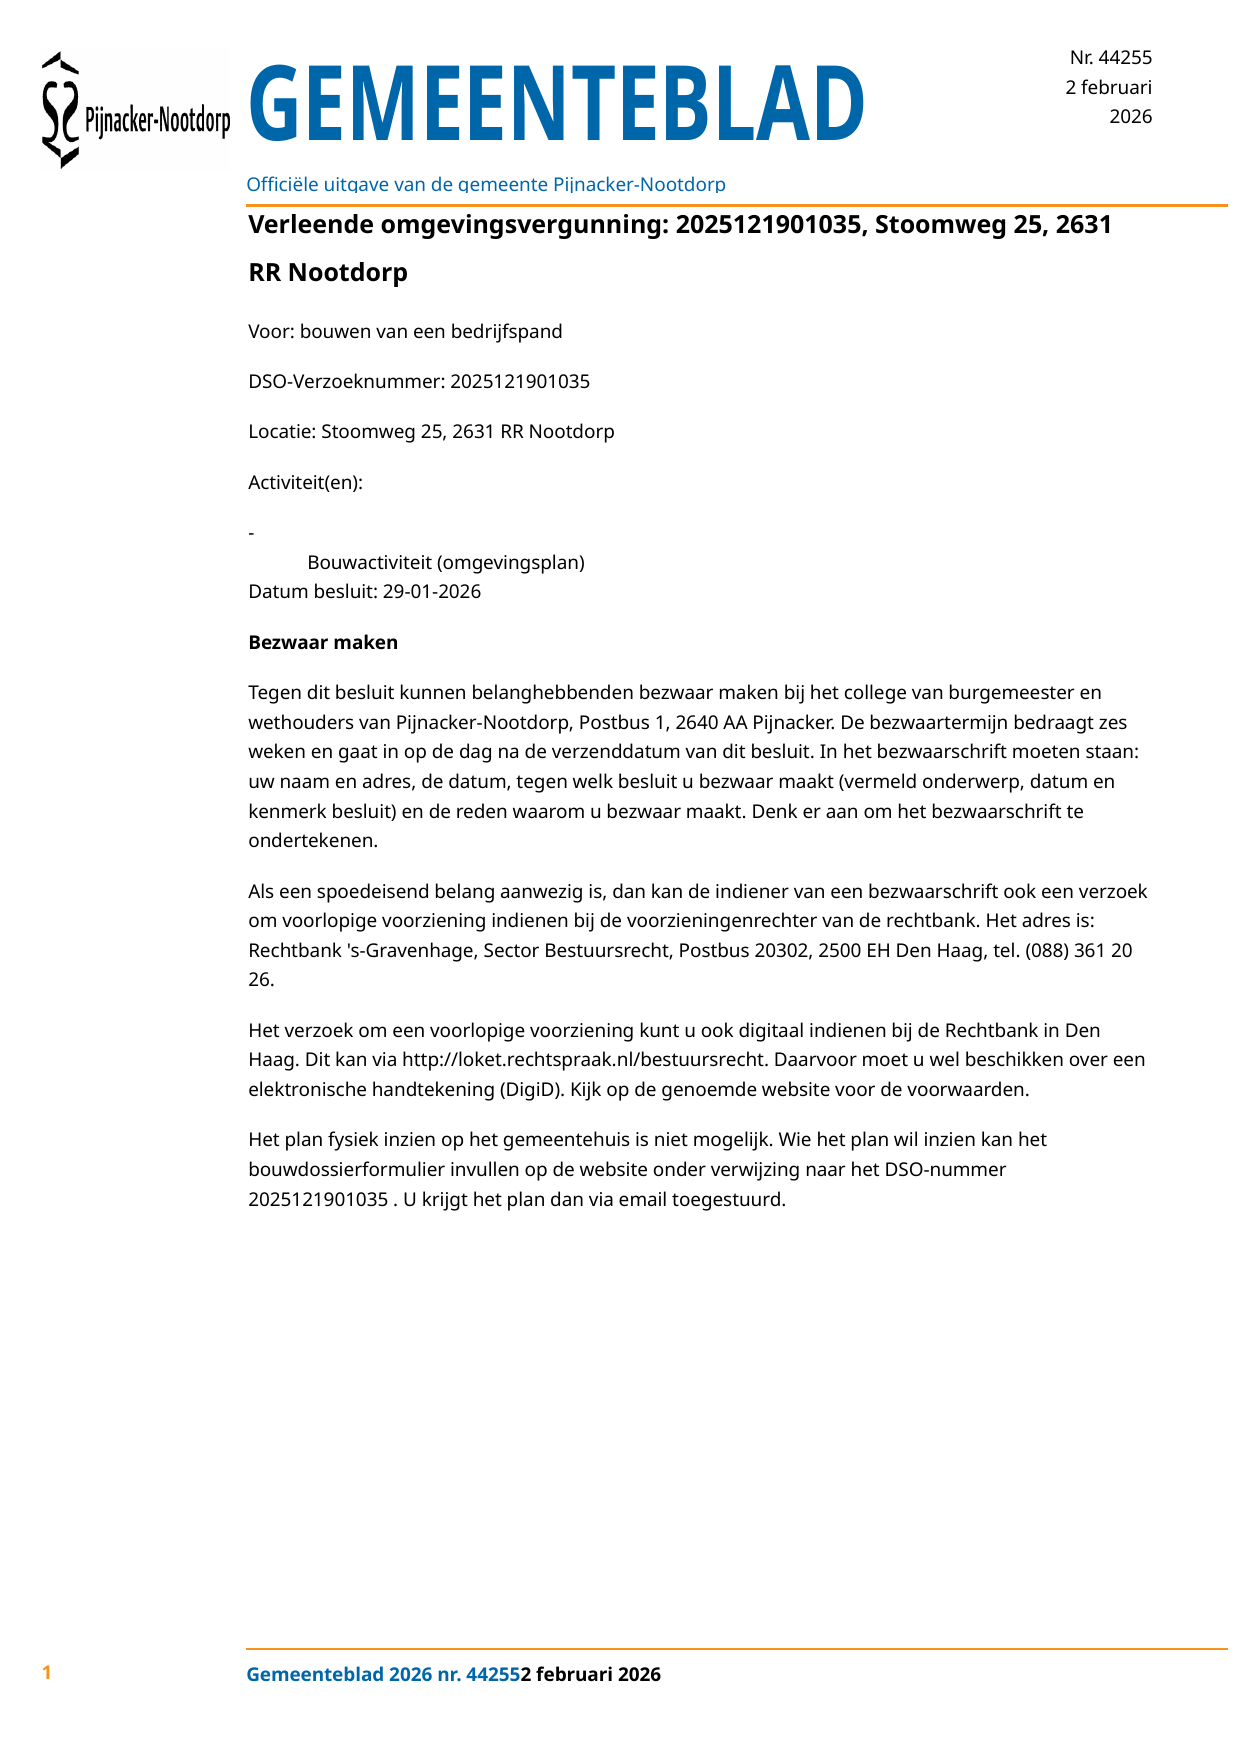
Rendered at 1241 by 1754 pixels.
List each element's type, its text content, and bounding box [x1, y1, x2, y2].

text Voor: bouwen van een bedrijfspand [248, 318, 1152, 344]
text Bezwaar maken [248, 629, 1152, 655]
text Datum besluit: 29-01-2026 [248, 579, 1152, 604]
text Als een spoedeisend belang aanwezig is, dan kan de indiener van een bezwaarschrift ook een verzoek om voorlopige voorziening indienen bij de voorzieningenrechter van de rechtbank. Het adres is: Rechtbank 's-Gravenhage, Sector Bestuursrecht, Postbus 20302, 2500 EH Den Haag, tel. (088) 361 20 26. [248, 878, 1152, 992]
picture [41, 47, 231, 172]
text Locatie: Stoomweg 25, 2631 RR Nootdorp [248, 419, 1152, 444]
text Verleende omgevingsvergunning: 2025121901035, Stoomweg 25, 2631 RR Nootdorp [248, 207, 1152, 288]
text Het plan fysiek inzien op het gemeentehuis is niet mogelijk. Wie het plan wil inzien kan het bouwdossierformulier invullen op de website onder verwijzing naar het DSO-nummer 2025121901035 . U krijgt het plan dan via email toegestuurd. [248, 1127, 1152, 1212]
text Tegen dit besluit kunnen belanghebbenden bezwaar maken bij het college van burgemeester en wethouders van Pijnacker-Nootdorp, Postbus 1, 2640 AA Pijnacker. De bezwaartermijn bedraagt zes weken en gaat in op de dag na de verzenddatum van dit besluit. In het bezwaarschrift moeten staan: uw naam en adres, de datum, tegen welk besluit u bezwaar maakt (vermeld onderwerp, datum en kenmerk besluit) en de reden waarom u bezwaar maakt. Denk er aan om het bezwaarschrift te ondertekenen. [248, 679, 1152, 853]
text DSO-Verzoeknummer: 2025121901035 [248, 368, 1152, 394]
text Activiteit(en): [248, 469, 1152, 495]
text Het verzoek om een voorlopige voorziening kunt u ook digitaal indienen bij de Rechtbank in Den Haag. Dit kan via http://loket.rechtspraak.nl/bestuursrecht. Daarvoor moet u wel beschikken over een elektronische handtekening (DigiD). Kijk op de genoemde website voor de voorwaarden. [248, 1017, 1152, 1102]
list Bouwactiviteit (omgevingsplan) [248, 549, 1152, 575]
